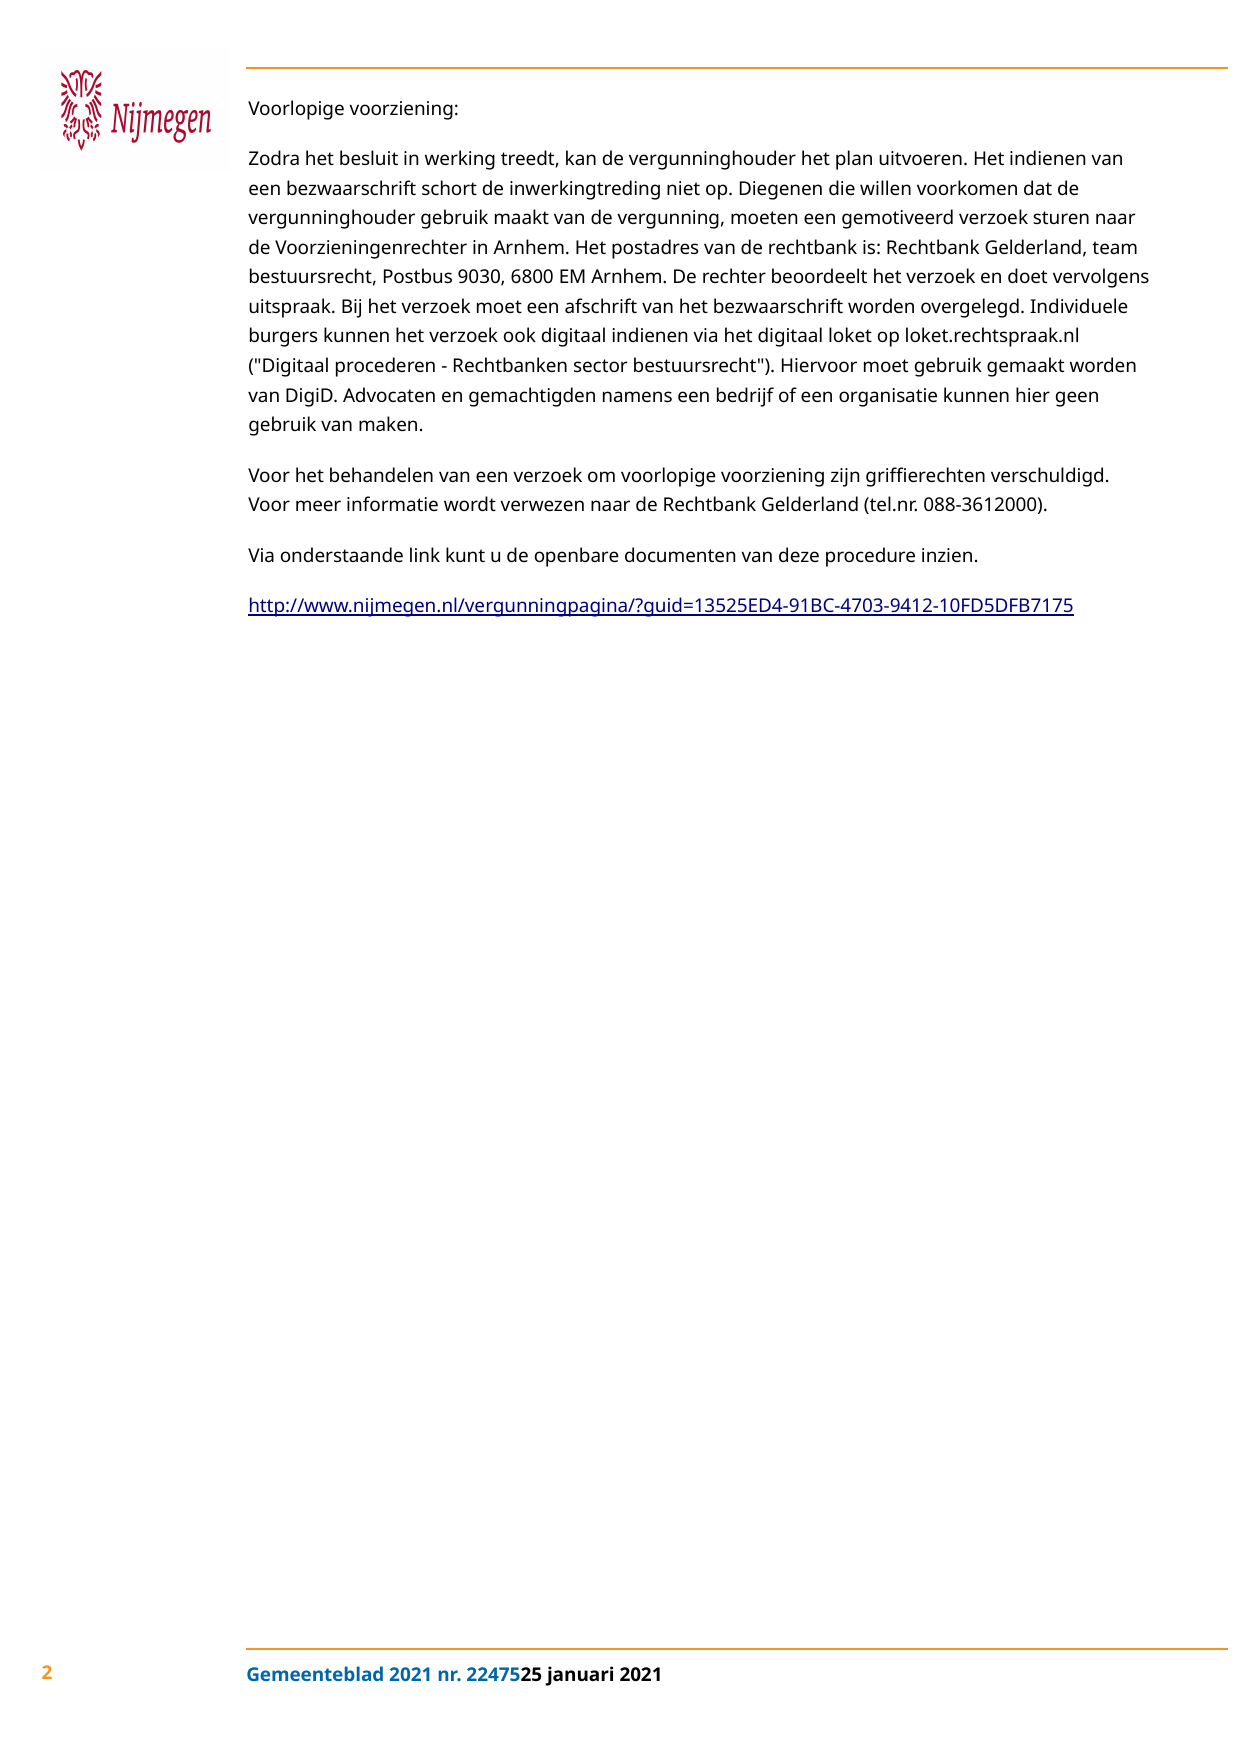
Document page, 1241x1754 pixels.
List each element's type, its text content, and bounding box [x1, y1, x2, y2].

picture [41, 47, 231, 172]
text http://www.nijmegen.nl/vergunningpagina/?guid=13525ED4-91BC-4703-9412-10FD5DFB7175 [248, 592, 1152, 618]
text Voor het behandelen van een verzoek om voorlopige voorziening zijn griffierechten verschuldigd. Voor meer informatie wordt verwezen naar de Rechtbank Gelderland (tel.nr. 088-3612000). [248, 462, 1152, 517]
text Zodra het besluit in werking treedt, kan de vergunninghouder het plan uitvoeren. Het indienen van een bezwaarschrift schort de inwerkingtreding niet op. Diegenen die willen voorkomen dat de vergunninghouder gebruik maakt van de vergunning, moeten een gemotiveerd verzoek sturen naar de Voorzieningenrechter in Arnhem. Het postadres van de rechtbank is: Rechtbank Gelderland, team bestuursrecht, Postbus 9030, 6800 EM Arnhem. De rechter beoordeelt het verzoek en doet vervolgens uitspraak. Bij het verzoek moet een afschrift van het bezwaarschrift worden overgelegd. Individuele burgers kunnen het verzoek ook digitaal indienen via het digitaal loket op loket.rechtspraak.nl ("Digitaal procederen - Rechtbanken sector bestuursrecht"). Hiervoor moet gebruik gemaakt worden van DigiD. Advocaten en gemachtigden namens een bedrijf of een organisatie kunnen hier geen gebruik van maken. [248, 145, 1152, 437]
text Via onderstaande link kunt u de openbare documenten van deze procedure inzien. [248, 542, 1152, 568]
text Voorlopige voorziening: [248, 95, 1152, 121]
